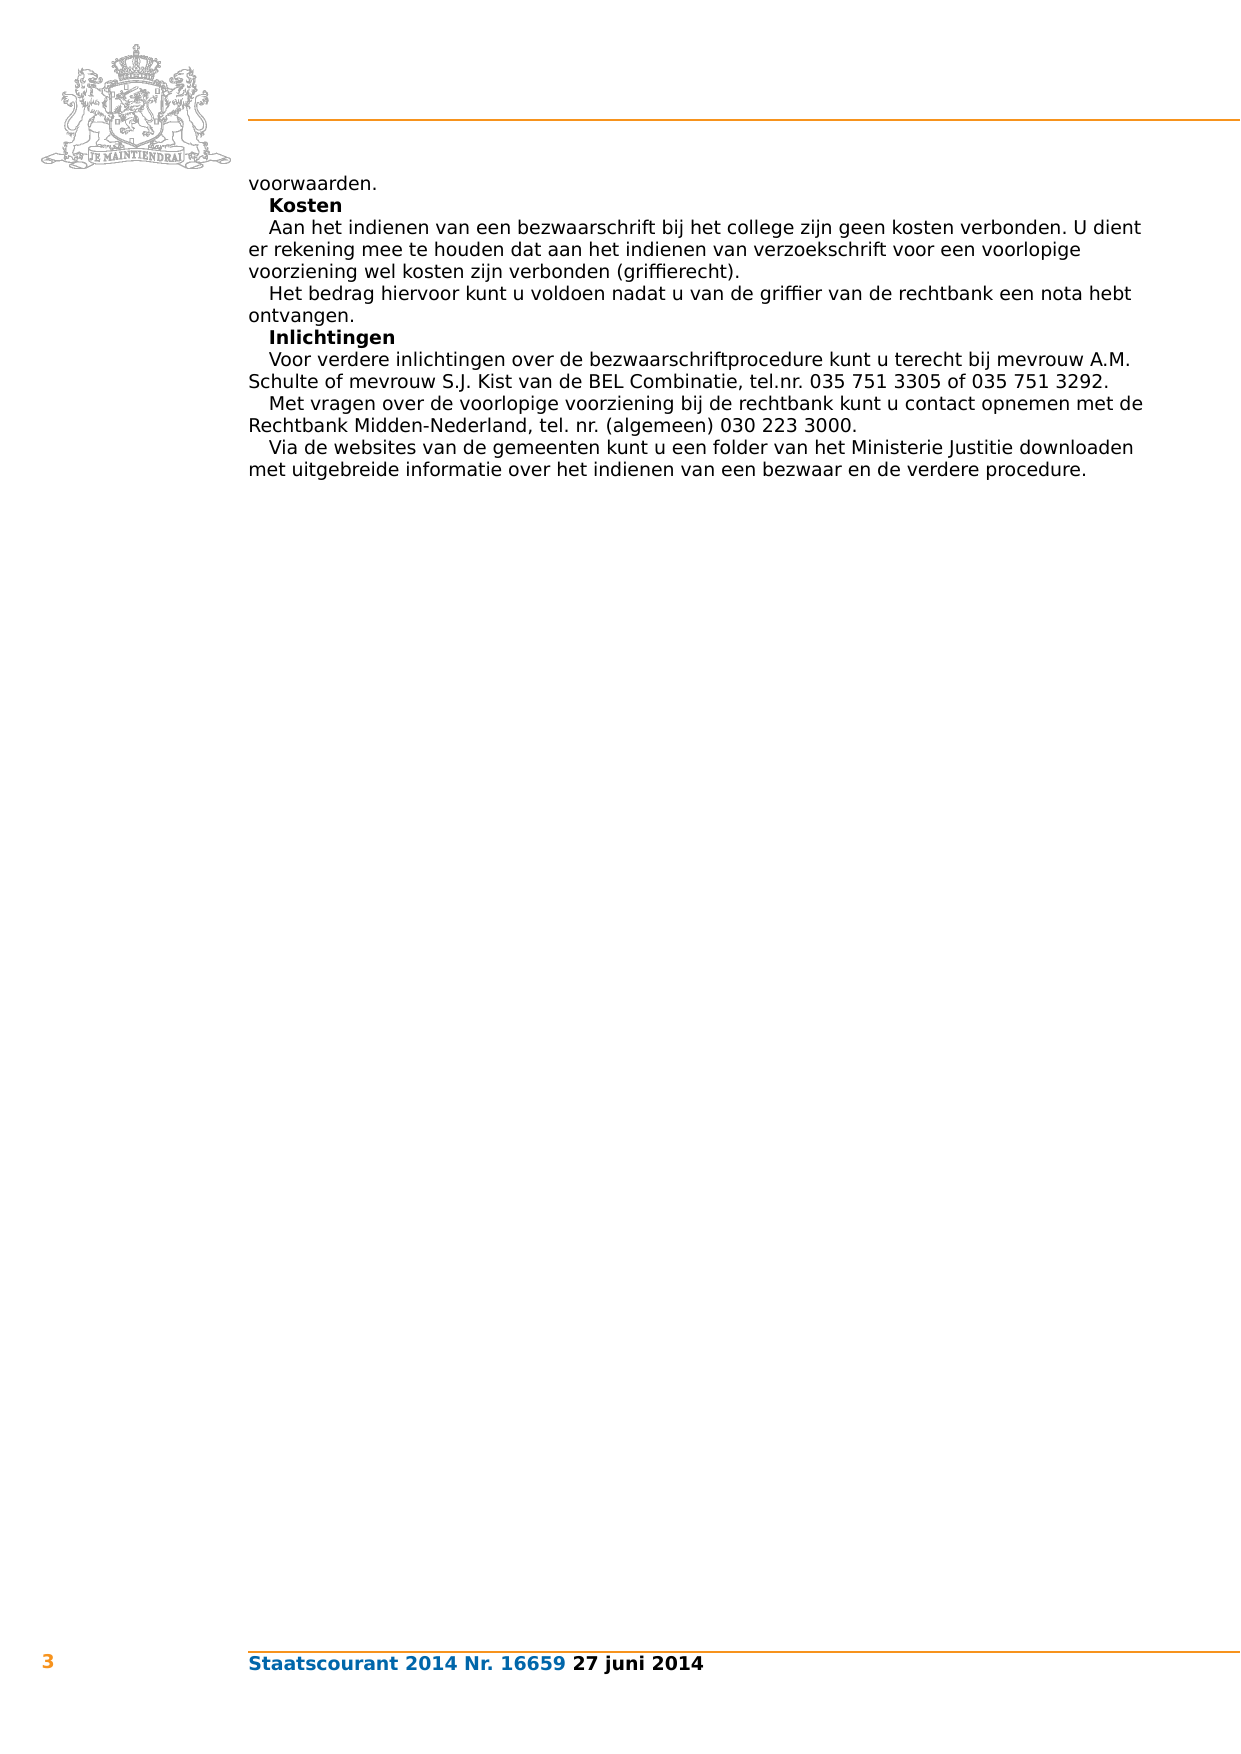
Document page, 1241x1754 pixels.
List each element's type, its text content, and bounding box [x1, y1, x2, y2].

picture [41, 44, 231, 169]
text Met vragen over de voorlopige voorziening bij de rechtbank kunt u contact opnemen met de Rechtbank Midden-Nederland, tel. nr. (algemeen) 030 223 3000. [248, 393, 1163, 437]
text Aan het indienen van een bezwaarschrift bij het college zijn geen kosten verbonden. U dient er rekening mee te houden dat aan het indienen van verzoekschrift voor een voorlopige voorziening wel kosten zijn verbonden (griffierecht). [248, 217, 1163, 283]
text Via de websites van de gemeenten kunt u een folder van het Ministerie Justitie downloaden met uitgebreide informatie over het indienen van een bezwaar en de verdere procedure. [248, 437, 1163, 481]
text Voor verdere inlichtingen over de bezwaarschriftprocedure kunt u terecht bij mevrouw A.M. Schulte of mevrouw S.J. Kist van de BEL Combinatie, tel.nr. 035 751 3305 of 035 751 3292. [248, 349, 1163, 393]
text voorwaarden. [248, 173, 1163, 195]
text Inlichtingen [248, 327, 1163, 349]
text Het bedrag hiervoor kunt u voldoen nadat u van de griffier van de rechtbank een nota hebt ontvangen. [248, 283, 1163, 327]
text Kosten [248, 195, 1163, 217]
